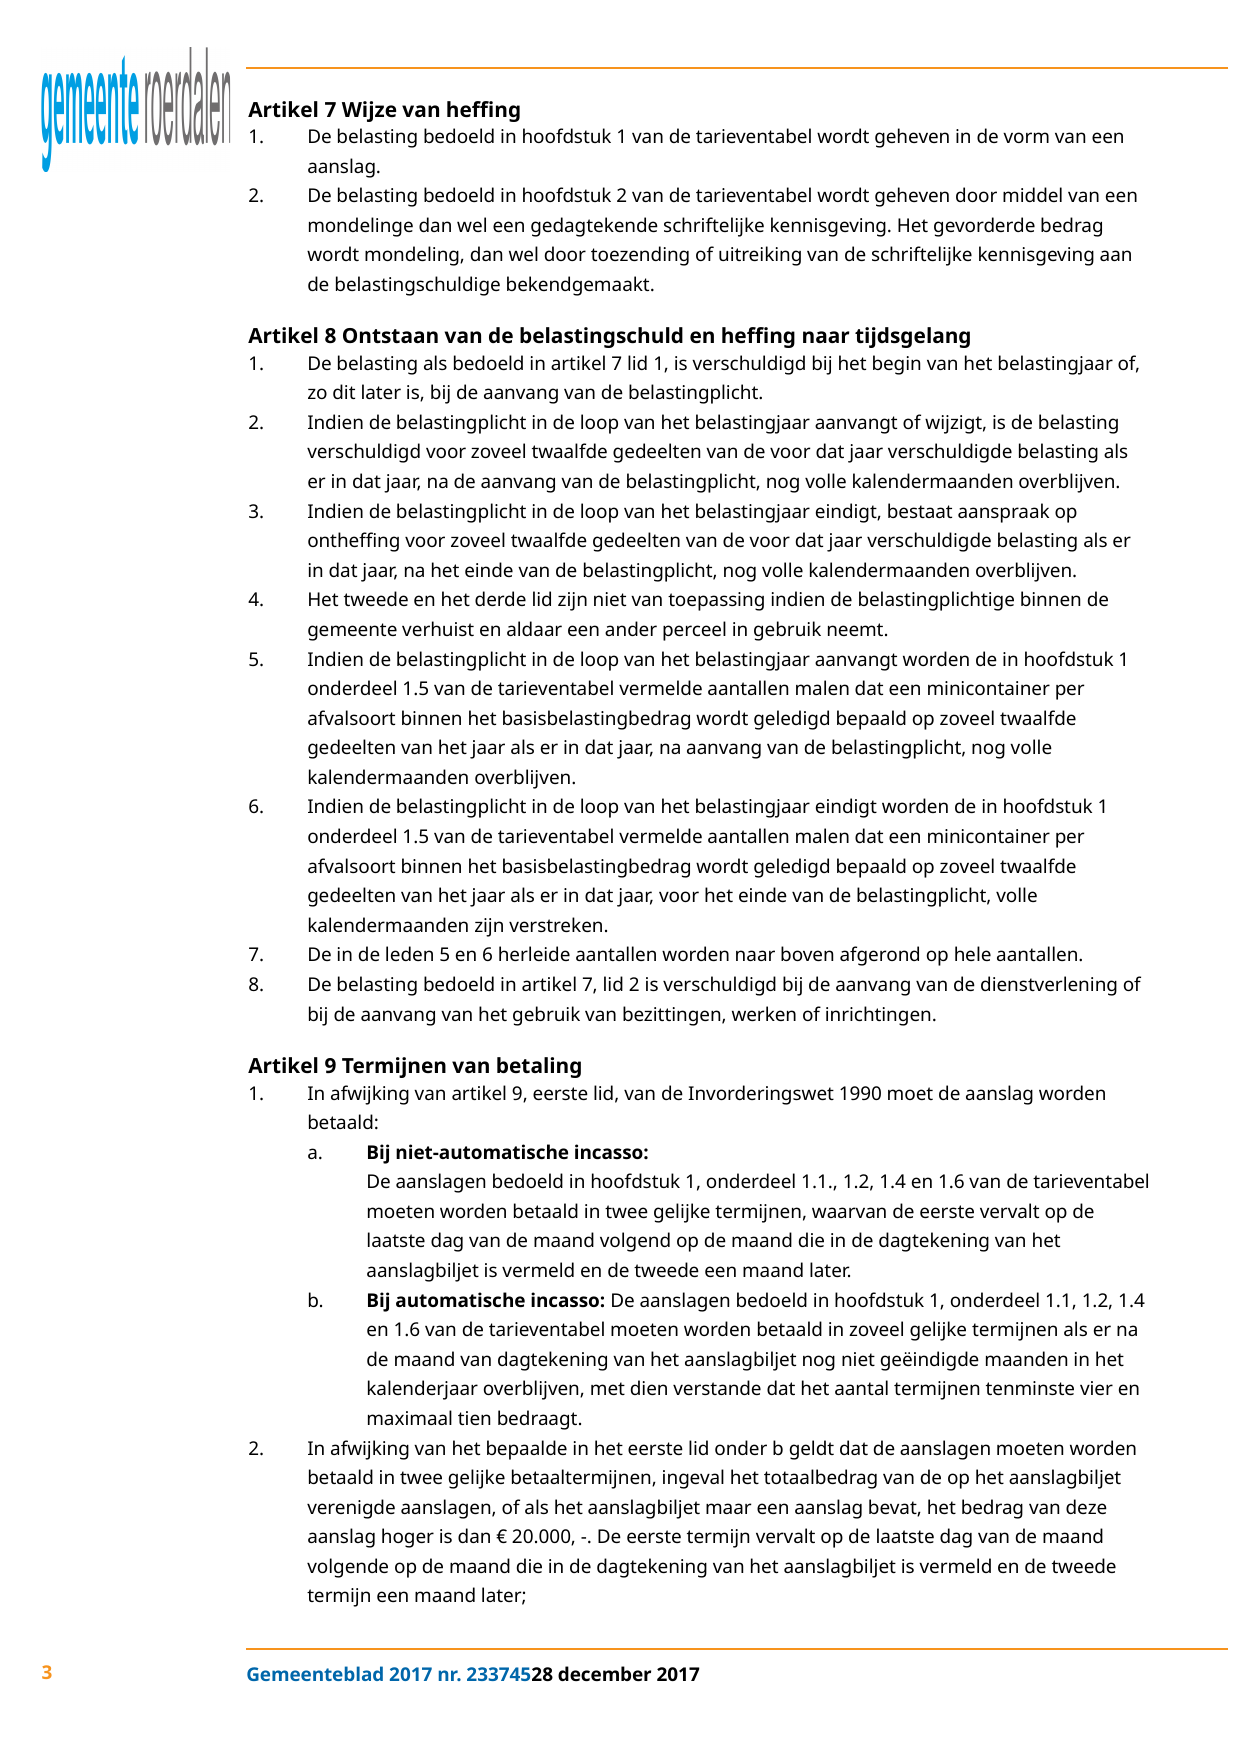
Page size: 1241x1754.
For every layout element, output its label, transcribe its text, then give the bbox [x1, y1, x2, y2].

list De belasting bedoeld in artikel 7, lid 2 is verschuldigd bij de aanvang van de dienstverlening of bij de aanvang van het gebruik van bezittingen, werken of inrichtingen. [248, 971, 1152, 1027]
picture [41, 47, 231, 172]
list De in de leden 5 en 6 herleide aantallen worden naar boven afgerond op hele aantallen. [248, 942, 1152, 967]
text Artikel 7 Wijze van heffing [248, 95, 1152, 123]
list Indien de belastingplicht in de loop van het belastingjaar eindigt worden de in hoofdstuk 1 onderdeel 1.5 van de tarieventabel vermelde aantallen malen dat een minicontainer per afvalsoort binnen het basisbelastingbedrag wordt geledigd bepaald op zoveel twaalfde gedeelten van het jaar als er in dat jaar, voor het einde van de belastingplicht, volle kalendermaanden zijn verstreken. [248, 794, 1152, 938]
text Artikel 9 Termijnen van betaling [248, 1051, 1152, 1080]
list De belasting als bedoeld in artikel 7 lid 1, is verschuldigd bij het begin van het belastingjaar of, zo dit later is, bij de aanvang van de belastingplicht. [248, 350, 1152, 405]
list Bij automatische incasso: De aanslagen bedoeld in hoofdstuk 1, onderdeel 1.1, 1.2, 1.4 en 1.6 van de tarieventabel moeten worden betaald in zoveel gelijke termijnen als er na de maand van dagtekening van het aanslagbiljet nog niet geëindigde maanden in het kalenderjaar overblijven, met dien verstande dat het aantal termijnen tenminste vier en maximaal tien bedraagt. [307, 1287, 1152, 1431]
list Indien de belastingplicht in de loop van het belastingjaar eindigt, bestaat aanspraak op ontheffing voor zoveel twaalfde gedeelten van de voor dat jaar verschuldigde belasting als er in dat jaar, na het einde van de belastingplicht, nog volle kalendermaanden overblijven. [248, 498, 1152, 583]
text Artikel 8 Ontstaan van de belastingschuld en heffing naar tijdsgelang [248, 322, 1152, 350]
list De belasting bedoeld in hoofdstuk 2 van de tarieventabel wordt geheven door middel van een mondelinge dan wel een gedagtekende schriftelijke kennisgeving. Het gevorderde bedrag wordt mondeling, dan wel door toezending of uitreiking van de schriftelijke kennisgeving aan de belastingschuldige bekendgemaakt. [248, 182, 1152, 297]
list De belasting bedoeld in hoofdstuk 1 van de tarieventabel wordt geheven in de vorm van een aanslag. [248, 123, 1152, 178]
list Indien de belastingplicht in de loop van het belastingjaar aanvangt worden de in hoofdstuk 1 onderdeel 1.5 van de tarieventabel vermelde aantallen malen dat een minicontainer per afvalsoort binnen het basisbelastingbedrag wordt geledigd bepaald op zoveel twaalfde gedeelten van het jaar als er in dat jaar, na aanvang van de belastingplicht, nog volle kalendermaanden overblijven. [248, 646, 1152, 790]
picture [41, 134, 48, 172]
list Bij niet-automatische incasso: [307, 1139, 1152, 1164]
list Indien de belastingplicht in de loop van het belastingjaar aanvangt of wijzigt, is de belasting verschuldigd voor zoveel twaalfde gedeelten van de voor dat jaar verschuldigde belasting als er in dat jaar, na de aanvang van de belastingplicht, nog volle kalendermaanden overblijven. [248, 409, 1152, 494]
list De aanslagen bedoeld in hoofdstuk 1, onderdeel 1.1., 1.2, 1.4 en 1.6 van de tarieventabel moeten worden betaald in twee gelijke termijnen, waarvan de eerste vervalt op de laatste dag van de maand volgend op de maand die in de dagtekening van het aanslagbiljet is vermeld en de tweede een maand later. [307, 1168, 1152, 1283]
list In afwijking van artikel 9, eerste lid, van de Invorderingswet 1990 moet de aanslag worden betaald: [248, 1080, 1152, 1135]
list In afwijking van het bepaalde in het eerste lid onder b geldt dat de aanslagen moeten worden betaald in twee gelijke betaaltermijnen, ingeval het totaalbedrag van de op het aanslagbiljet verenigde aanslagen, of als het aanslagbiljet maar een aanslag bevat, het bedrag van deze aanslag hoger is dan € 20.000, -. De eerste termijn vervalt op de laatste dag van de maand volgende op de maand die in de dagtekening van het aanslagbiljet is vermeld en de tweede termijn een maand later; [248, 1435, 1152, 1608]
list Het tweede en het derde lid zijn niet van toepassing indien de belastingplichtige binnen de gemeente verhuist en aldaar een ander perceel in gebruik neemt. [248, 587, 1152, 642]
